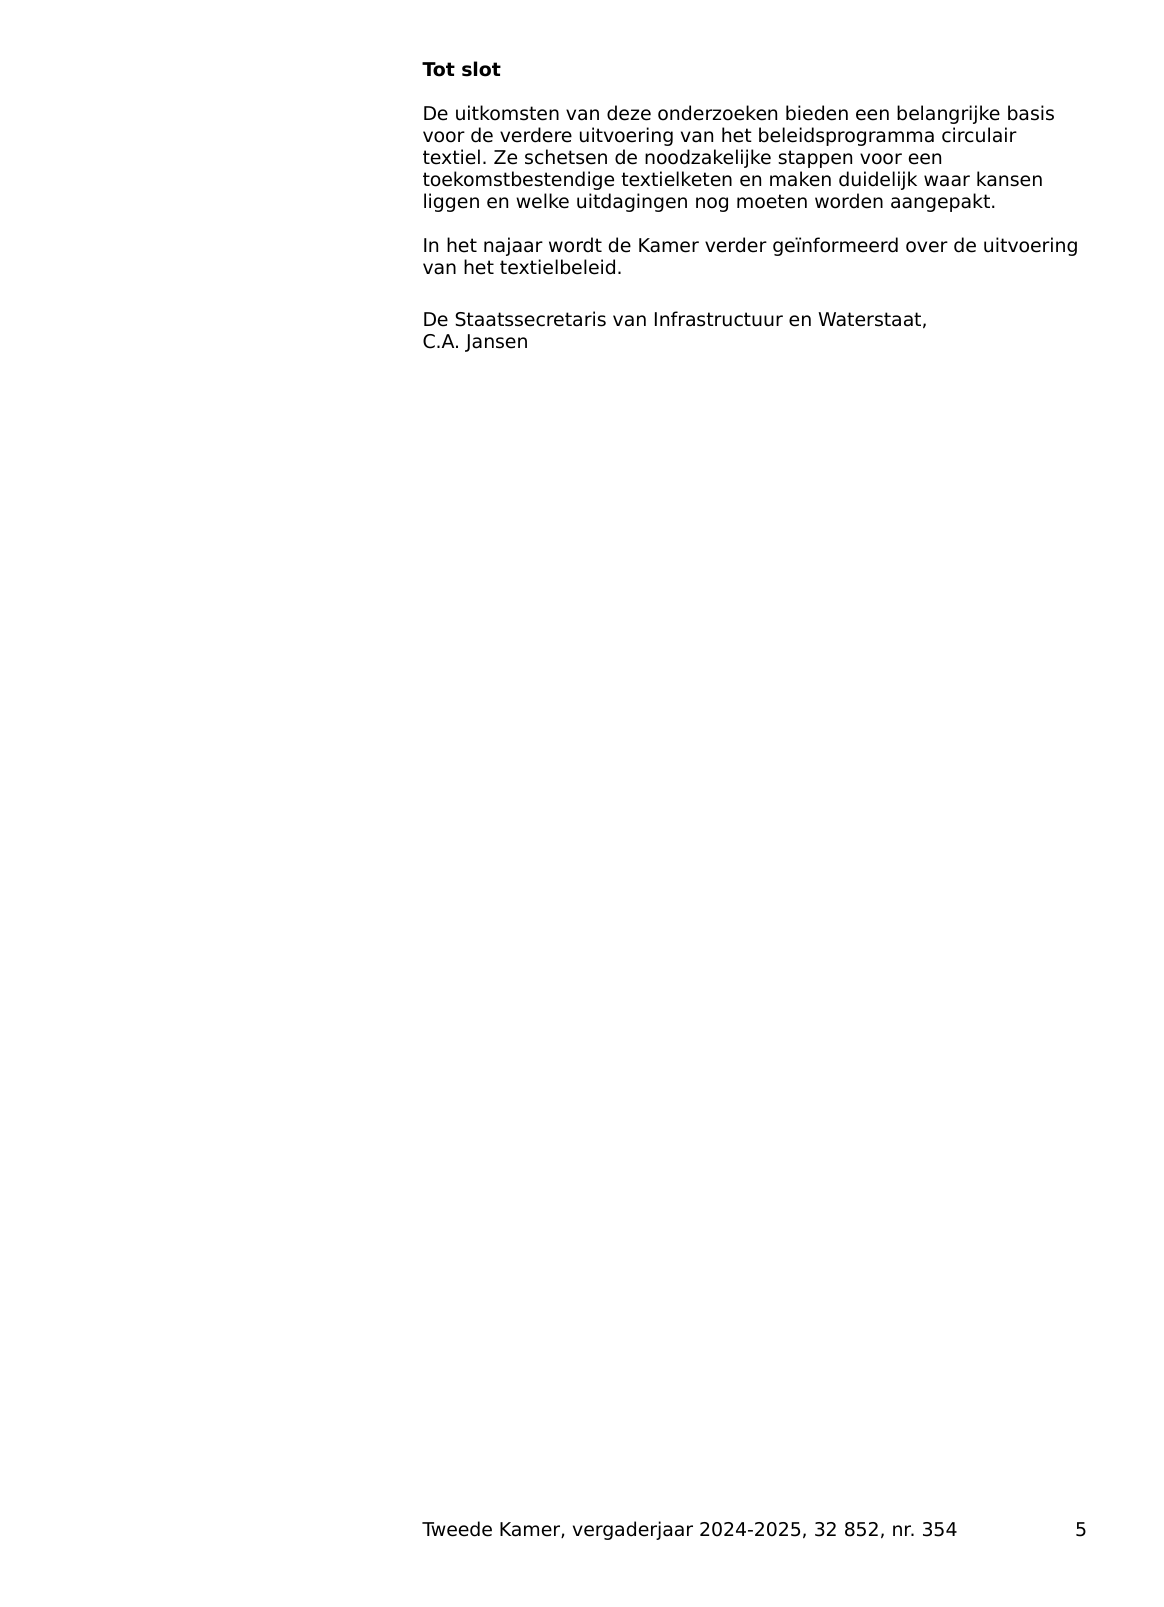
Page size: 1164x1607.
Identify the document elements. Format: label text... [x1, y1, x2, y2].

subtitle Tot slot [422, 59, 1087, 81]
text De Staatssecretaris van Infrastructuur en Waterstaat, C.A. Jansen [422, 309, 1087, 353]
text In het najaar wordt de Kamer verder geïnformeerd over de uitvoering van het textielbeleid. [422, 235, 1087, 279]
text De uitkomsten van deze onderzoeken bieden een belangrijke basis voor de verdere uitvoering van het beleidsprogramma circulair textiel. Ze schetsen de noodzakelijke stappen voor een toekomstbestendige textielketen en maken duidelijk waar kansen liggen en welke uitdagingen nog moeten worden aangepakt. [422, 103, 1087, 213]
